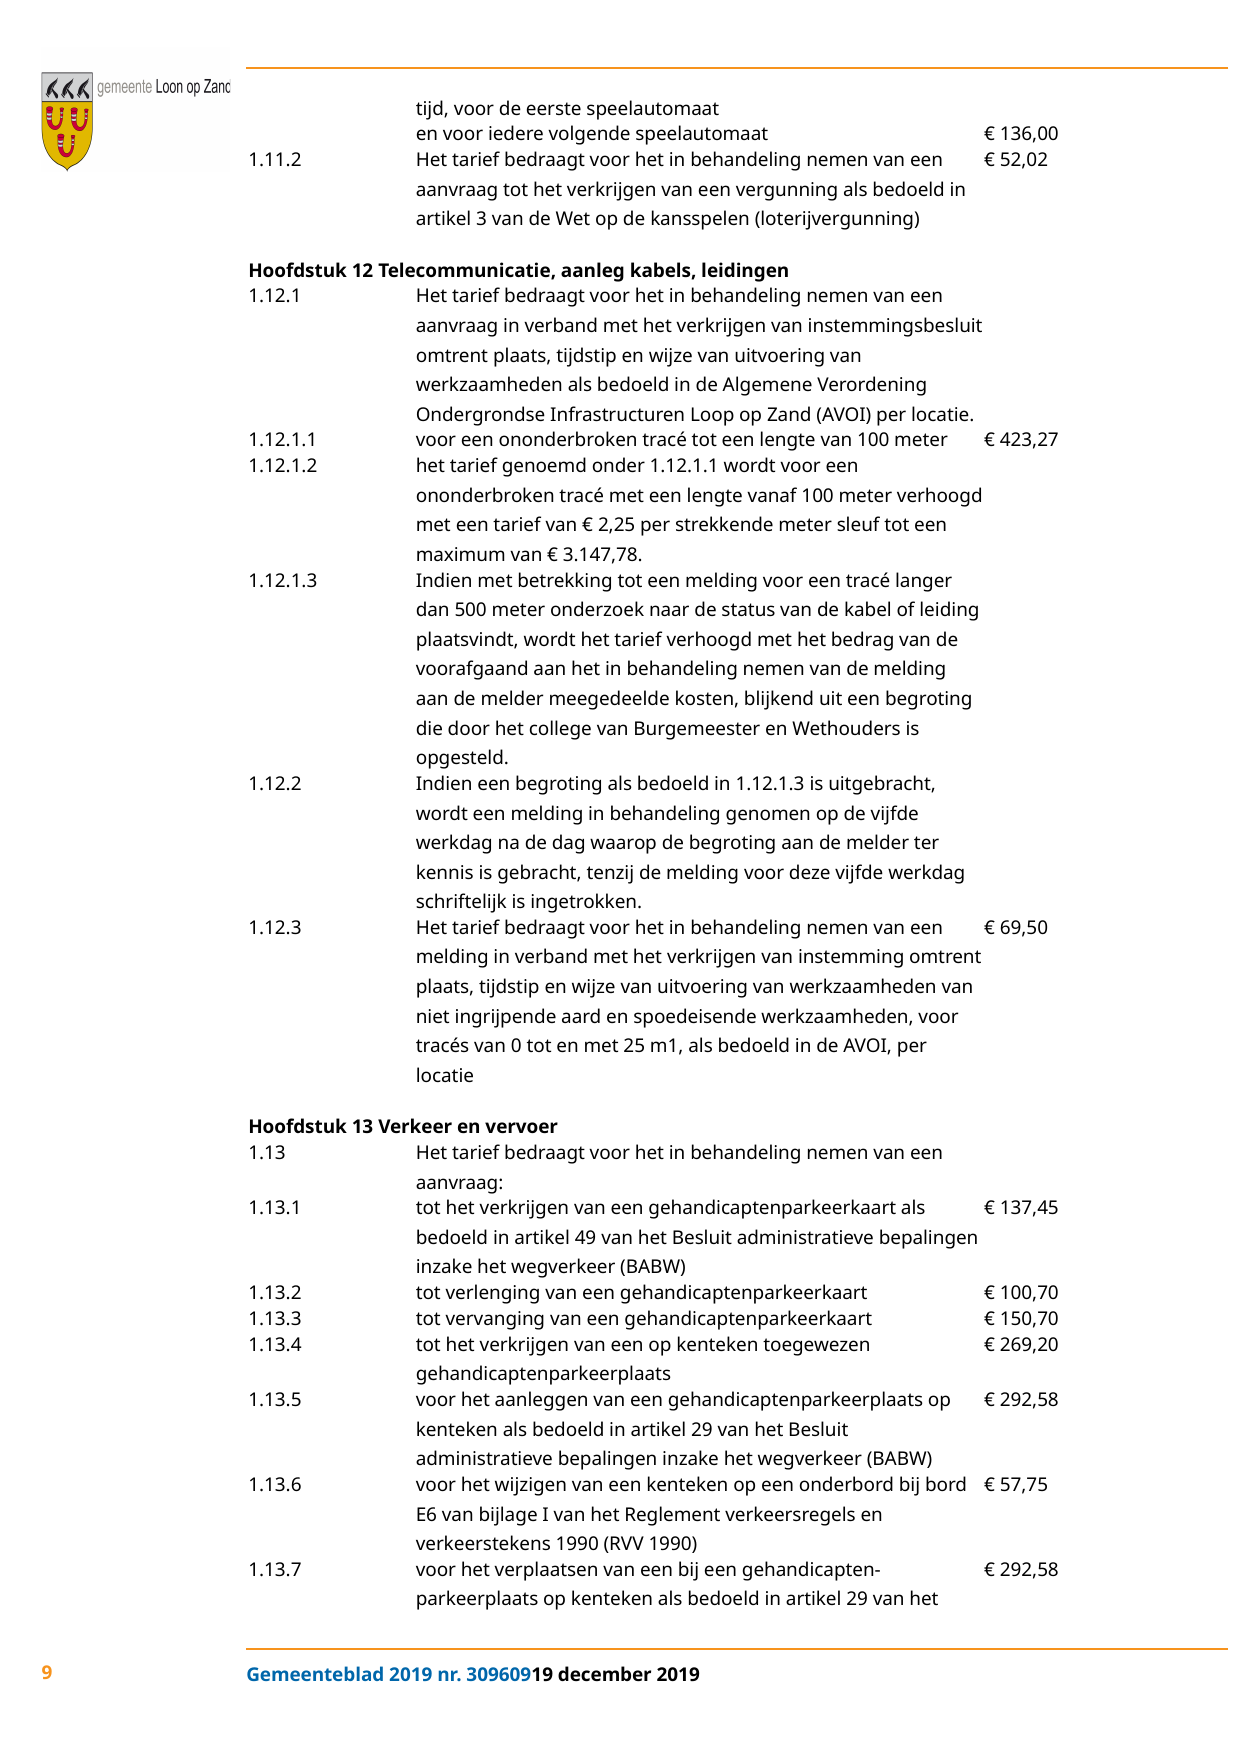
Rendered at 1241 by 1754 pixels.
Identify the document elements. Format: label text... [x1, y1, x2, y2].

table_cell [248, 95, 416, 121]
table_cell 1.13.4 [248, 1331, 416, 1386]
table_cell [984, 231, 1152, 257]
table_cell Het tarief bedraagt voor het in behandeling nemen van een aanvraag tot het verkrijgen van een vergunning als bedoeld in artikel 3 van de Wet op de kansspelen (loterijvergunning) [416, 146, 984, 231]
table_cell € 423,27 [984, 427, 1152, 452]
table_cell 1.12.1 [248, 283, 416, 427]
table_cell 1.13.3 [248, 1305, 416, 1331]
table_cell € 292,58 [984, 1556, 1152, 1611]
table_cell Indien met betrekking tot een melding voor een tracé langer dan 500 meter onderzoek naar de status van de kabel of leiding plaatsvindt, wordt het tarief verhoogd met het bedrag van de voorafgaand aan het in behandeling nemen van de melding aan de melder meegedeelde kosten, blijkend uit een begroting die door het college van Burgemeester en Wethouders is opgesteld. [416, 567, 984, 770]
table_cell Hoofdstuk 13 Verkeer en vervoer [248, 1114, 984, 1139]
table_cell € 136,00 [984, 121, 1152, 146]
table_cell voor het wijzigen van een kenteken op een onderbord bij bord E6 van bijlage I van het Reglement verkeersregels en verkeerstekens 1990 (RVV 1990) [416, 1471, 984, 1556]
table_cell 1.12.2 [248, 770, 416, 914]
table_cell Indien een begroting als bedoeld in 1.12.1.3 is uitgebracht, wordt een melding in behandeling genomen op de vijfde werkdag na de dag waarop de begroting aan de melder ter kennis is gebracht, tenzij de melding voor deze vijfde werkdag schriftelijk is ingetrokken. [416, 770, 984, 914]
table_cell 1.13.6 [248, 1471, 416, 1556]
table_cell [984, 95, 1152, 121]
table_cell [248, 1088, 416, 1113]
table_cell € 69,50 [984, 914, 1152, 1088]
table_cell en voor iedere volgende speelautomaat [416, 121, 984, 146]
table_cell € 52,02 [984, 146, 1152, 231]
table_cell 1.13.2 [248, 1280, 416, 1305]
table_cell [416, 231, 984, 257]
table_cell € 57,75 [984, 1471, 1152, 1556]
table_cell [984, 453, 1152, 567]
table_cell [984, 283, 1152, 427]
table_cell [248, 121, 416, 146]
table_cell tot het verkrijgen van een op kenteken toegewezen gehandicaptenparkeerplaats [416, 1331, 984, 1386]
table_cell [984, 567, 1152, 770]
table_cell 1.13.7 [248, 1556, 416, 1611]
table_cell € 269,20 [984, 1331, 1152, 1386]
table_cell Het tarief bedraagt voor het in behandeling nemen van een melding in verband met het verkrijgen van instemming omtrent plaats, tijdstip en wijze van uitvoering van werkzaamheden van niet ingrijpende aard en spoedeisende werkzaamheden, voor tracés van 0 tot en met 25 m1, als bedoeld in de AVOI, per locatie [416, 914, 984, 1088]
table_cell tot vervanging van een gehandicaptenparkeerkaart [416, 1305, 984, 1331]
table_cell [984, 770, 1152, 914]
table_cell 1.12.1.3 [248, 567, 416, 770]
table_cell 1.13.1 [248, 1195, 416, 1279]
table_cell [984, 1139, 1152, 1194]
table_cell [984, 1088, 1152, 1113]
table_cell Hoofdstuk 12 Telecommunicatie, aanleg kabels, leidingen [248, 257, 984, 283]
table_cell € 150,70 [984, 1305, 1152, 1331]
table_cell tot het verkrijgen van een gehandicaptenparkeerkaart als bedoeld in artikel 49 van het Besluit administratieve bepalingen inzake het wegverkeer (BABW) [416, 1195, 984, 1279]
table_cell tijd, voor de eerste speelautomaat [416, 95, 984, 121]
table_cell 1.12.1.1 [248, 427, 416, 452]
table_cell Het tarief bedraagt voor het in behandeling nemen van een aanvraag: [416, 1139, 984, 1194]
table_cell € 100,70 [984, 1280, 1152, 1305]
table_cell [984, 257, 1152, 283]
table_cell het tarief genoemd onder 1.12.1.1 wordt voor een ononderbroken tracé met een lengte vanaf 100 meter verhoogd met een tarief van € 2,25 per strekkende meter sleuf tot een maximum van € 3.147,78. [416, 453, 984, 567]
table_cell 1.13 [248, 1139, 416, 1194]
table_cell voor het verplaatsen van een bij een gehandicapten-parkeerplaats op kenteken als bedoeld in artikel 29 van het [416, 1556, 984, 1611]
table_cell [248, 231, 416, 257]
table_cell € 137,45 [984, 1195, 1152, 1279]
table_cell voor het aanleggen van een gehandicaptenparkeerplaats op kenteken als bedoeld in artikel 29 van het Besluit administratieve bepalingen inzake het wegverkeer (BABW) [416, 1386, 984, 1471]
table_cell Het tarief bedraagt voor het in behandeling nemen van een aanvraag in verband met het verkrijgen van instemmingsbesluit omtrent plaats, tijdstip en wijze van uitvoering van werkzaamheden als bedoeld in de Algemene Verordening Ondergrondse Infrastructuren Loop op Zand (AVOI) per locatie. [416, 283, 984, 427]
table_cell 1.11.2 [248, 146, 416, 231]
table_cell [416, 1088, 984, 1113]
table_cell 1.13.5 [248, 1386, 416, 1471]
table_cell € 292,58 [984, 1386, 1152, 1471]
table_cell voor een ononderbroken tracé tot een lengte van 100 meter [416, 427, 984, 452]
picture [41, 47, 231, 172]
table_cell 1.12.3 [248, 914, 416, 1088]
table_cell 1.12.1.2 [248, 453, 416, 567]
table_cell [984, 1114, 1152, 1139]
table_cell tot verlenging van een gehandicaptenparkeerkaart [416, 1280, 984, 1305]
